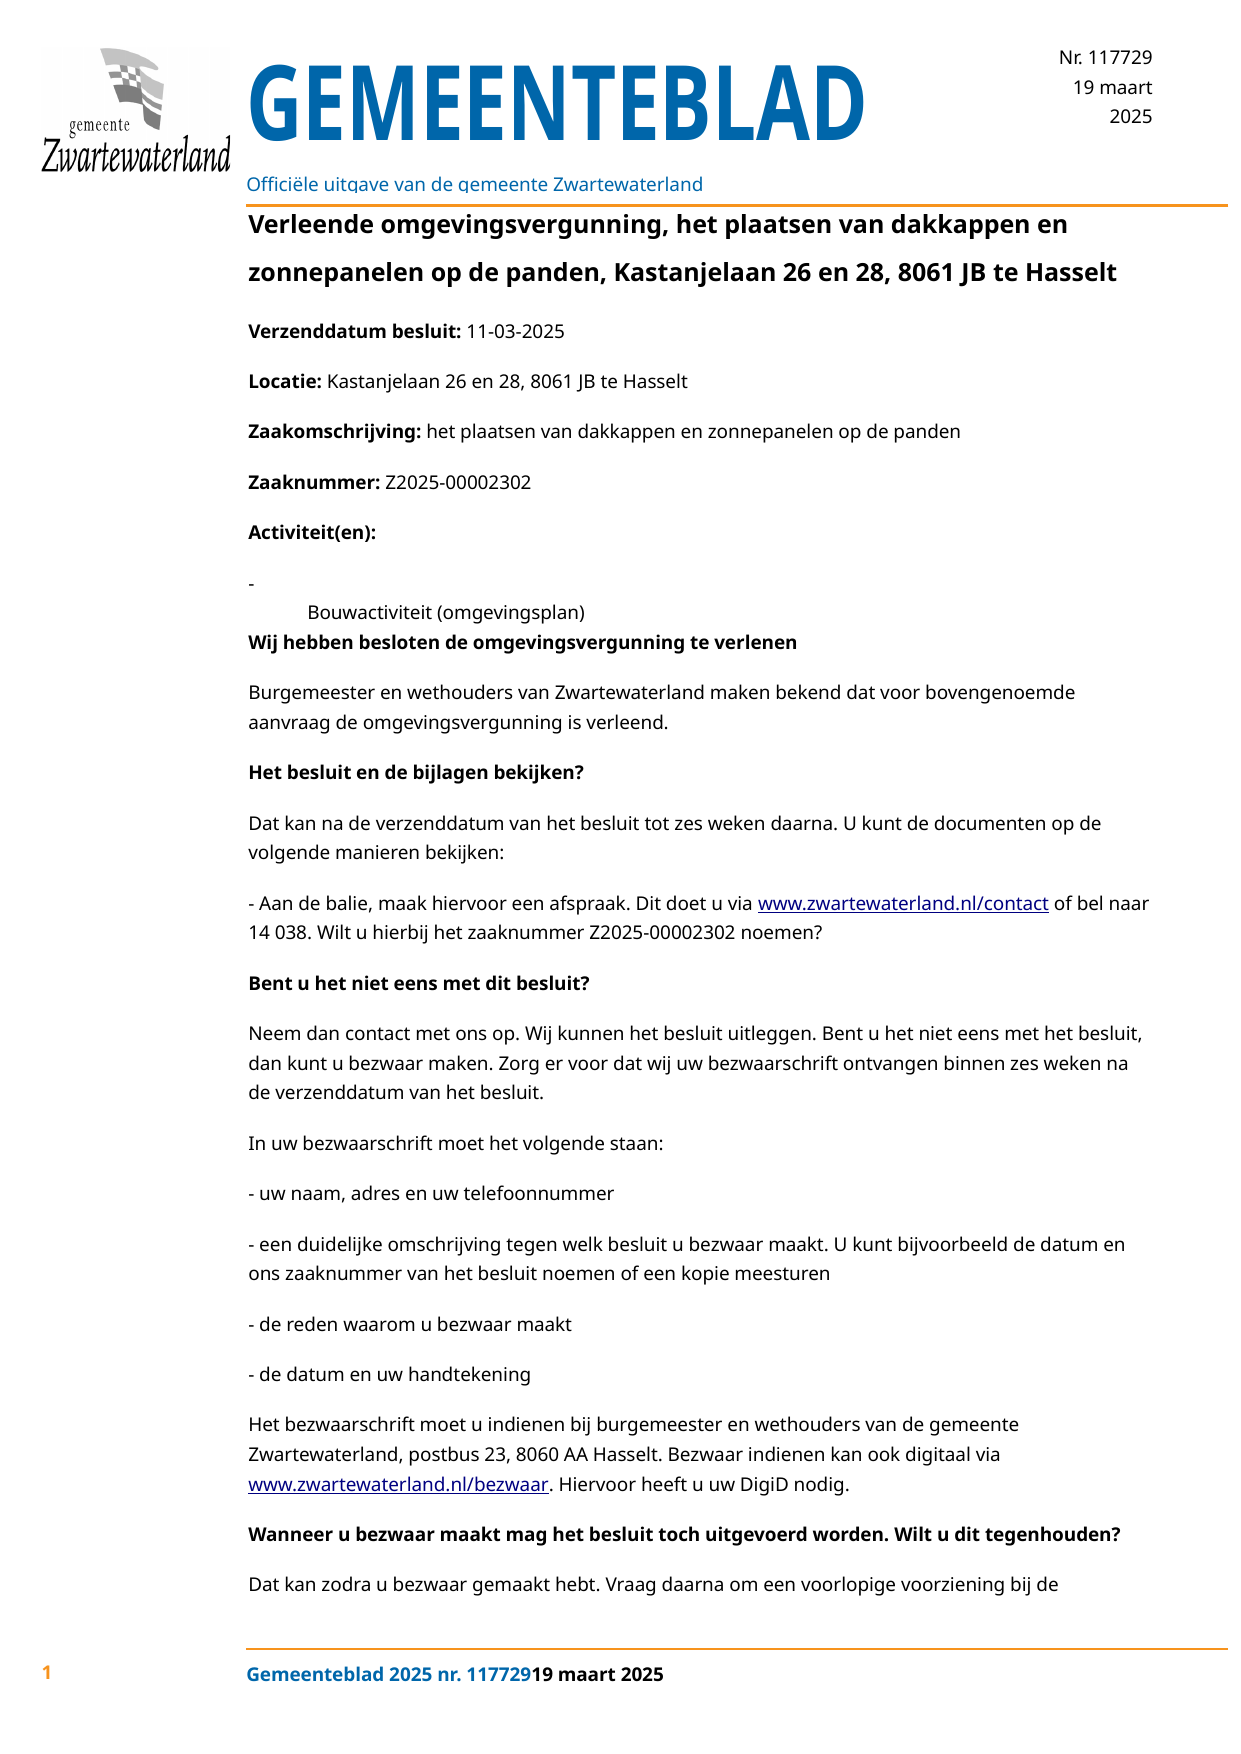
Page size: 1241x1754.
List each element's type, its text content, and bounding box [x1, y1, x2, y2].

text Het besluit en de bijlagen bekijken? [248, 759, 1152, 785]
text Verleende omgevingsvergunning, het plaatsen van dakkappen en zonnepanelen op de panden, Kastanjelaan 26 en 28, 8061 JB te Hasselt [248, 207, 1152, 288]
text Het bezwaarschrift moet u indienen bij burgemeester en wethouders van de gemeente Zwartewaterland, postbus 23, 8060 AA Hasselt. Bezwaar indienen kan ook digitaal via www.zwartewaterland.nl/bezwaar. Hiervoor heeft u uw DigiD nodig. [248, 1412, 1152, 1497]
text Zaakomschrijving: het plaatsen van dakkappen en zonnepanelen op de panden [248, 419, 1152, 444]
text Activiteit(en): [248, 519, 1152, 545]
text Locatie: Kastanjelaan 26 en 28, 8061 JB te Hasselt [248, 368, 1152, 394]
text - de datum en uw handtekening [248, 1361, 1152, 1387]
text - uw naam, adres en uw telefoonnummer [248, 1180, 1152, 1206]
text - de reden waarom u bezwaar maakt [248, 1311, 1152, 1337]
text - Aan de balie, maak hiervoor een afspraak. Dit doet u via www.zwartewaterland.nl/contact of bel naar 14 038. Wilt u hierbij het zaaknummer Z2025-00002302 noemen? [248, 890, 1152, 945]
text In uw bezwaarschrift moet het volgende staan: [248, 1130, 1152, 1156]
text Wij hebben besloten de omgevingsvergunning te verlenen [248, 629, 1152, 655]
text Bent u het niet eens met dit besluit? [248, 970, 1152, 996]
picture [41, 47, 231, 172]
text Neem dan contact met ons op. Wij kunnen het besluit uitleggen. Bent u het niet eens met het besluit, dan kunt u bezwaar maken. Zorg er voor dat wij uw bezwaarschrift ontvangen binnen zes weken na de verzenddatum van het besluit. [248, 1020, 1152, 1105]
list Bouwactiviteit (omgevingsplan) [248, 599, 1152, 625]
text Zaaknummer: Z2025-00002302 [248, 469, 1152, 495]
text Dat kan zodra u bezwaar gemaakt hebt. Vraag daarna om een voorlopige voorziening bij de [248, 1572, 1152, 1597]
text Wanneer u bezwaar maakt mag het besluit toch uitgevoerd worden. Wilt u dit tegenhouden? [248, 1521, 1152, 1547]
text Dat kan na de verzenddatum van het besluit tot zes weken daarna. U kunt de documenten op de volgende manieren bekijken: [248, 810, 1152, 865]
text Burgemeester en wethouders van Zwartewaterland maken bekend dat voor bovengenoemde aanvraag de omgevingsvergunning is verleend. [248, 679, 1152, 735]
text - een duidelijke omschrijving tegen welk besluit u bezwaar maakt. U kunt bijvoorbeeld de datum en ons zaaknummer van het besluit noemen of een kopie meesturen [248, 1231, 1152, 1286]
text Verzenddatum besluit: 11-03-2025 [248, 318, 1152, 344]
